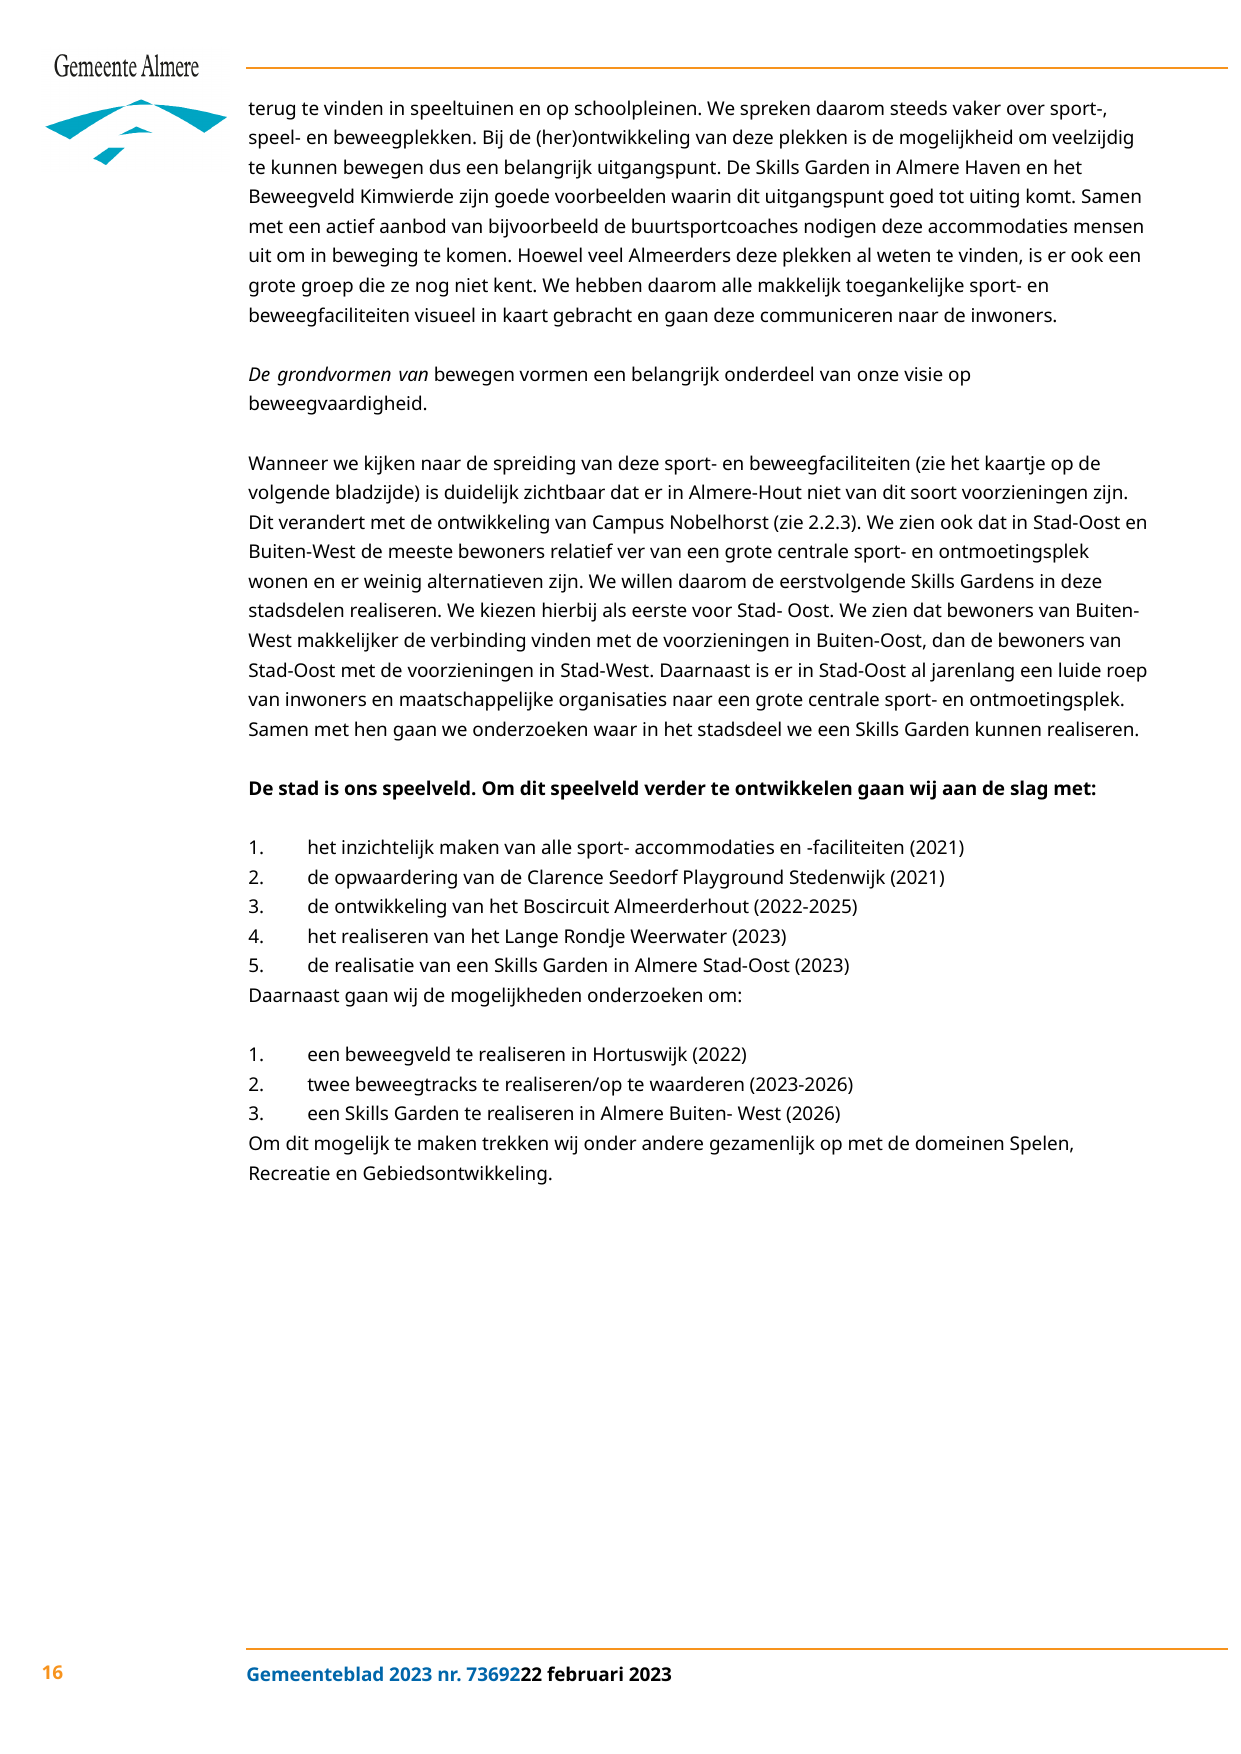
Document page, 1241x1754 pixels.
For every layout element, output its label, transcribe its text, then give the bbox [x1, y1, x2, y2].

text Om dit mogelijk te maken trekken wij onder andere gezamenlijk op met de domeinen Spelen, Recreatie en Gebiedsontwikkeling. [248, 1130, 1152, 1186]
list een beweegveld te realiseren in Hortuswijk (2022) [248, 1041, 1152, 1067]
list de ontwikkeling van het Boscircuit Almeerderhout (2022-2025) [248, 893, 1152, 919]
text Wanneer we kijken naar de spreiding van deze sport- en beweegfaciliteiten (zie het kaartje op de volgende bladzijde) is duidelijk zichtbaar dat er in Almere-Hout niet van dit soort voorzieningen zijn. Dit verandert met de ontwikkeling van Campus Nobelhorst (zie 2.2.3). We zien ook dat in Stad-Oost en Buiten-West de meeste bewoners relatief ver van een grote centrale sport- en ontmoetingsplek wonen en er weinig alternatieven zijn. We willen daarom de eerstvolgende Skills Gardens in deze stadsdelen realiseren. We kiezen hierbij als eerste voor Stad- Oost. We zien dat bewoners van Buiten-West makkelijker de verbinding vinden met de voorzieningen in Buiten-Oost, dan de bewoners van Stad-Oost met de voorzieningen in Stad-West. Daarnaast is er in Stad-Oost al jarenlang een luide roep van inwoners en maatschappelijke organisaties naar een grote centrale sport- en ontmoetingsplek. Samen met hen gaan we onderzoeken waar in het stadsdeel we een Skills Garden kunnen realiseren. [248, 450, 1152, 742]
list twee beweegtracks te realiseren/op te waarderen (2023-2026) [248, 1071, 1152, 1097]
text De stad is ons speelveld. Om dit speelveld verder te ontwikkelen gaan wij aan de slag met: [248, 775, 1152, 801]
list de opwaardering van de Clarence Seedorf Playground Stedenwijk (2021) [248, 864, 1152, 890]
list het inzichtelijk maken van alle sport- accommodaties en -faciliteiten (2021) [248, 834, 1152, 860]
list een Skills Garden te realiseren in Almere Buiten- West (2026) [248, 1101, 1152, 1126]
picture [41, 47, 231, 172]
list de realisatie van een Skills Garden in Almere Stad-Oost (2023) [248, 953, 1152, 978]
list het realiseren van het Lange Rondje Weerwater (2023) [248, 923, 1152, 949]
text Daarnaast gaan wij de mogelijkheden onderzoeken om: [248, 982, 1152, 1008]
text De grondvormen van bewegen vormen een belangrijk onderdeel van onze visie op beweegvaardigheid. [248, 361, 1152, 416]
text terug te vinden in speeltuinen en op schoolpleinen. We spreken daarom steeds vaker over sport-, speel- en beweegplekken. Bij de (her)ontwikkeling van deze plekken is de mogelijkheid om veelzijdig te kunnen bewegen dus een belangrijk uitgangspunt. De Skills Garden in Almere Haven en het Beweegveld Kimwierde zijn goede voorbeelden waarin dit uitgangspunt goed tot uiting komt. Samen met een actief aanbod van bijvoorbeeld de buurtsportcoaches nodigen deze accommodaties mensen uit om in beweging te komen. Hoewel veel Almeerders deze plekken al weten te vinden, is er ook een grote groep die ze nog niet kent. We hebben daarom alle makkelijk toegankelijke sport- en beweegfaciliteiten visueel in kaart gebracht en gaan deze communiceren naar de inwoners. [248, 95, 1152, 328]
